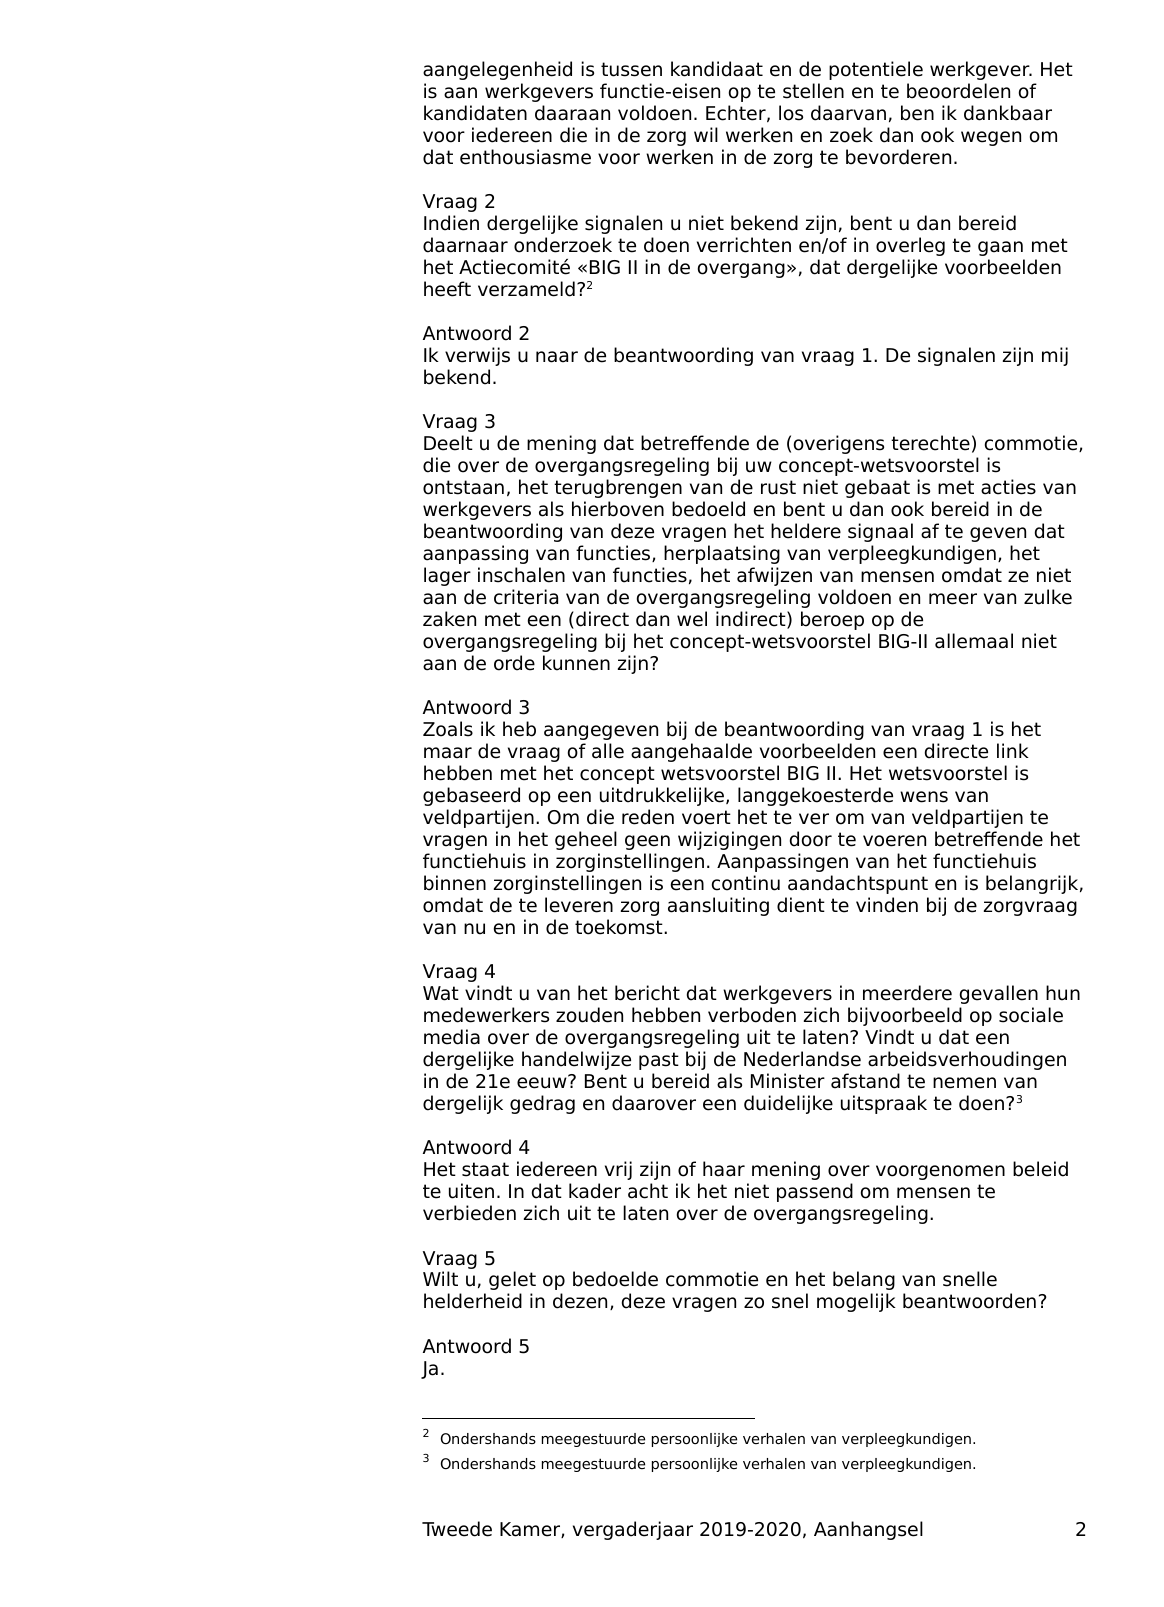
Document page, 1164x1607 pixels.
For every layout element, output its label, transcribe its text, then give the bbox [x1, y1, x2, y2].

text Indien dergelijke signalen u niet bekend zijn, bent u dan bereid daarnaar onderzoek te doen verrichten en/of in overleg te gaan met het Actiecomité «BIG II in de overgang», dat dergelijke voorbeelden heeft verzameld? [422, 213, 1087, 301]
text Vraag 3 [422, 411, 1087, 433]
text Antwoord 4 [422, 1137, 1087, 1159]
text aangelegenheid is tussen kandidaat en de potentiele werkgever. Het is aan werkgevers functie-eisen op te stellen en te beoordelen of kandidaten daaraan voldoen. Echter, los daarvan, ben ik dankbaar voor iedereen die in de zorg wil werken en zoek dan ook wegen om dat enthousiasme voor werken in de zorg te bevorderen. [422, 59, 1087, 169]
text Antwoord 3 [422, 697, 1087, 719]
text Wat vindt u van het bericht dat werkgevers in meerdere gevallen hun medewerkers zouden hebben verboden zich bijvoorbeeld op sociale media over de overgangsregeling uit te laten? Vindt u dat een dergelijke handelwijze past bij de Nederlandse arbeidsverhoudingen in de 21e eeuw? Bent u bereid als Minister afstand te nemen van dergelijk gedrag en daarover een duidelijke uitspraak te doen? [422, 983, 1087, 1115]
text Vraag 5 [422, 1247, 1087, 1269]
text Ja. [422, 1357, 1087, 1379]
text Ondershands meegestuurde persoonlijke verhalen van verpleegkundigen. [422, 1427, 1087, 1449]
text Het staat iedereen vrij zijn of haar mening over voorgenomen beleid te uiten. In dat kader acht ik het niet passend om mensen te verbieden zich uit te laten over de overgangsregeling. [422, 1159, 1087, 1225]
text Wilt u, gelet op bedoelde commotie en het belang van snelle helderheid in dezen, deze vragen zo snel mogelijk beantwoorden? [422, 1269, 1087, 1313]
text Zoals ik heb aangegeven bij de beantwoording van vraag 1 is het maar de vraag of alle aangehaalde voorbeelden een directe link hebben met het concept wetsvoorstel BIG II. Het wetsvoorstel is gebaseerd op een uitdrukkelijke, langgekoesterde wens van veldpartijen. Om die reden voert het te ver om van veldpartijen te vragen in het geheel geen wijzigingen door te voeren betreffende het functiehuis in zorginstellingen. Aanpassingen van het functiehuis binnen zorginstellingen is een continu aandachtspunt en is belangrijk, omdat de te leveren zorg aansluiting dient te vinden bij de zorgvraag van nu en in de toekomst. [422, 719, 1087, 939]
text Antwoord 5 [422, 1336, 1087, 1357]
text Ik verwijs u naar de beantwoording van vraag 1. De signalen zijn mij bekend. [422, 345, 1087, 389]
text Ondershands meegestuurde persoonlijke verhalen van verpleegkundigen. [422, 1452, 1087, 1474]
text Antwoord 2 [422, 323, 1087, 345]
text Deelt u de mening dat betreffende de (overigens terechte) commotie, die over de overgangsregeling bij uw concept-wetsvoorstel is ontstaan, het terugbrengen van de rust niet gebaat is met acties van werkgevers als hierboven bedoeld en bent u dan ook bereid in de beantwoording van deze vragen het heldere signaal af te geven dat aanpassing van functies, herplaatsing van verpleegkundigen, het lager inschalen van functies, het afwijzen van mensen omdat ze niet aan de criteria van de overgangsregeling voldoen en meer van zulke zaken met een (direct dan wel indirect) beroep op de overgangsregeling bij het concept-wetsvoorstel BIG-II allemaal niet aan de orde kunnen zijn? [422, 433, 1087, 675]
text Vraag 4 [422, 961, 1087, 983]
text Vraag 2 [422, 191, 1087, 213]
